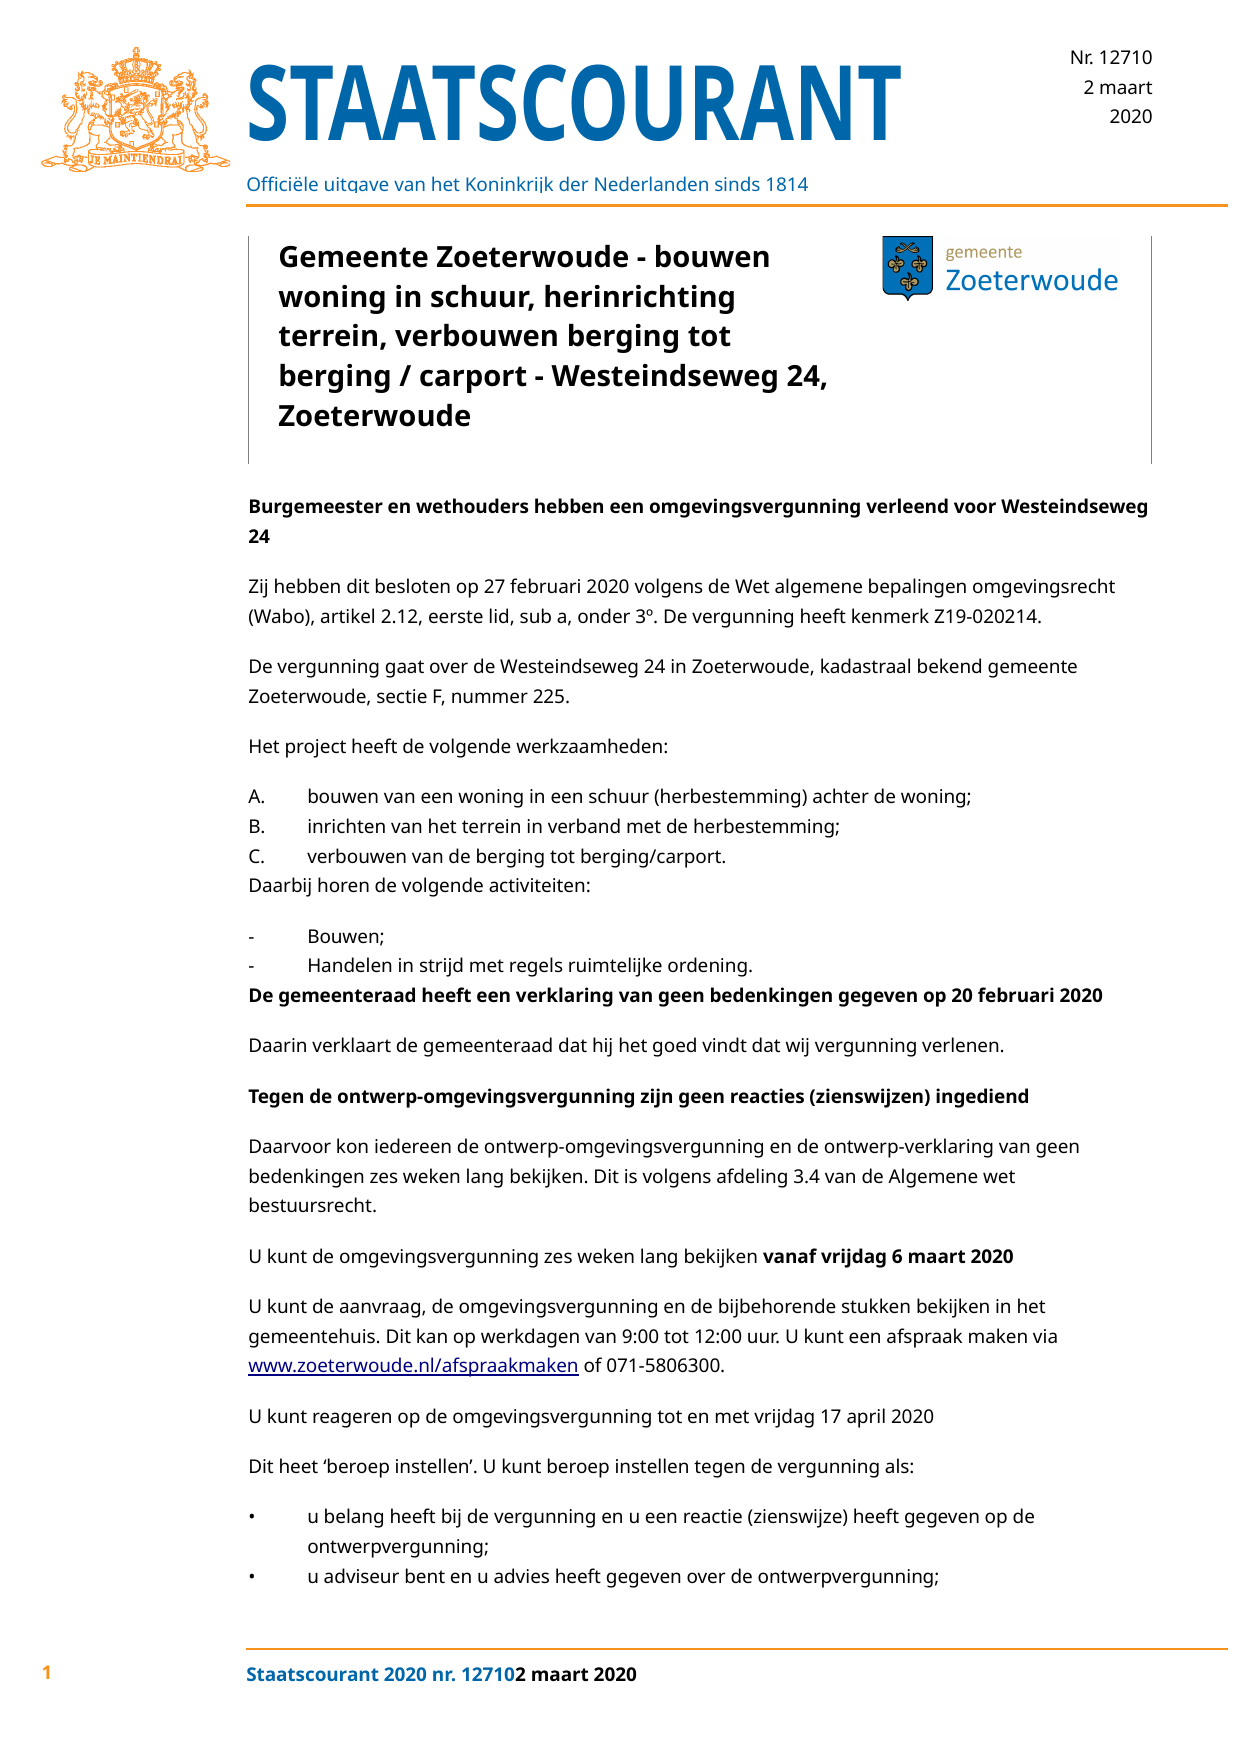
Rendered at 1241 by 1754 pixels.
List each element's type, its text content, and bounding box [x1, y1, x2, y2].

list Bouwen; [248, 923, 1152, 949]
text U kunt reageren op de omgevingsvergunning tot en met vrijdag 17 april 2020 [248, 1403, 1152, 1429]
list verbouwen van de berging tot berging/carport. [248, 843, 1152, 869]
text U kunt de aanvraag, de omgevingsvergunning en de bijbehorende stukken bekijken in het gemeentehuis. Dit kan op werkdagen van 9:00 tot 12:00 uur. U kunt een afspraak maken via www.zoeterwoude.nl/afspraakmaken of 071-5806300. [248, 1293, 1152, 1378]
table_header [850, 236, 1151, 464]
picture [882, 236, 1119, 301]
list u belang heeft bij de vergunning en u een reactie (zienswijze) heeft gegeven op de ontwerpvergunning; [248, 1504, 1152, 1559]
text Daarvoor kon iedereen de ontwerp-omgevingsvergunning en de ontwerp-verklaring van geen bedenkingen zes weken lang bekijken. Dit is volgens afdeling 3.4 van de Algemene wet bestuursrecht. [248, 1133, 1152, 1218]
table_header Gemeente Zoeterwoude - bouwen woning in schuur, herinrichting terrein, verbouwen berging tot berging / carport - Westeindseweg 24, Zoeterwoude [249, 236, 850, 464]
text De vergunning gaat over de Westeindseweg 24 in Zoeterwoude, kadastraal bekend gemeente Zoeterwoude, sectie F, nummer 225. [248, 653, 1152, 709]
text Daarbij horen de volgende activiteiten: [248, 872, 1152, 898]
list inrichten van het terrein in verband met de herbestemming; [248, 813, 1152, 839]
text Burgemeester en wethouders hebben een omgevingsvergunning verleend voor Westeindseweg 24 [248, 493, 1152, 549]
text U kunt de omgevingsvergunning zes weken lang bekijken vanaf vrijdag 6 maart 2020 [248, 1243, 1152, 1269]
list u adviseur bent en u advies heeft gegeven over de ontwerpvergunning; [248, 1563, 1152, 1589]
text Tegen de ontwerp-omgevingsvergunning zijn geen reacties (zienswijzen) ingediend [248, 1083, 1152, 1109]
text Zij hebben dit besloten op 27 februari 2020 volgens de Wet algemene bepalingen omgevingsrecht (Wabo), artikel 2.12, eerste lid, sub a, onder 3º. De vergunning heeft kenmerk Z19-020214. [248, 573, 1152, 629]
list Handelen in strijd met regels ruimtelijke ordening. [248, 952, 1152, 978]
text Daarin verklaart de gemeenteraad dat hij het goed vindt dat wij vergunning verlenen. [248, 1032, 1152, 1058]
text Het project heeft de volgende werkzaamheden: [248, 733, 1152, 759]
text Dit heet ‘beroep instellen’. U kunt beroep instellen tegen de vergunning als: [248, 1453, 1152, 1479]
list bouwen van een woning in een schuur (herbestemming) achter de woning; [248, 784, 1152, 809]
text De gemeenteraad heeft een verklaring van geen bedenkingen gegeven op 20 februari 2020 [248, 982, 1152, 1008]
picture [41, 47, 231, 172]
